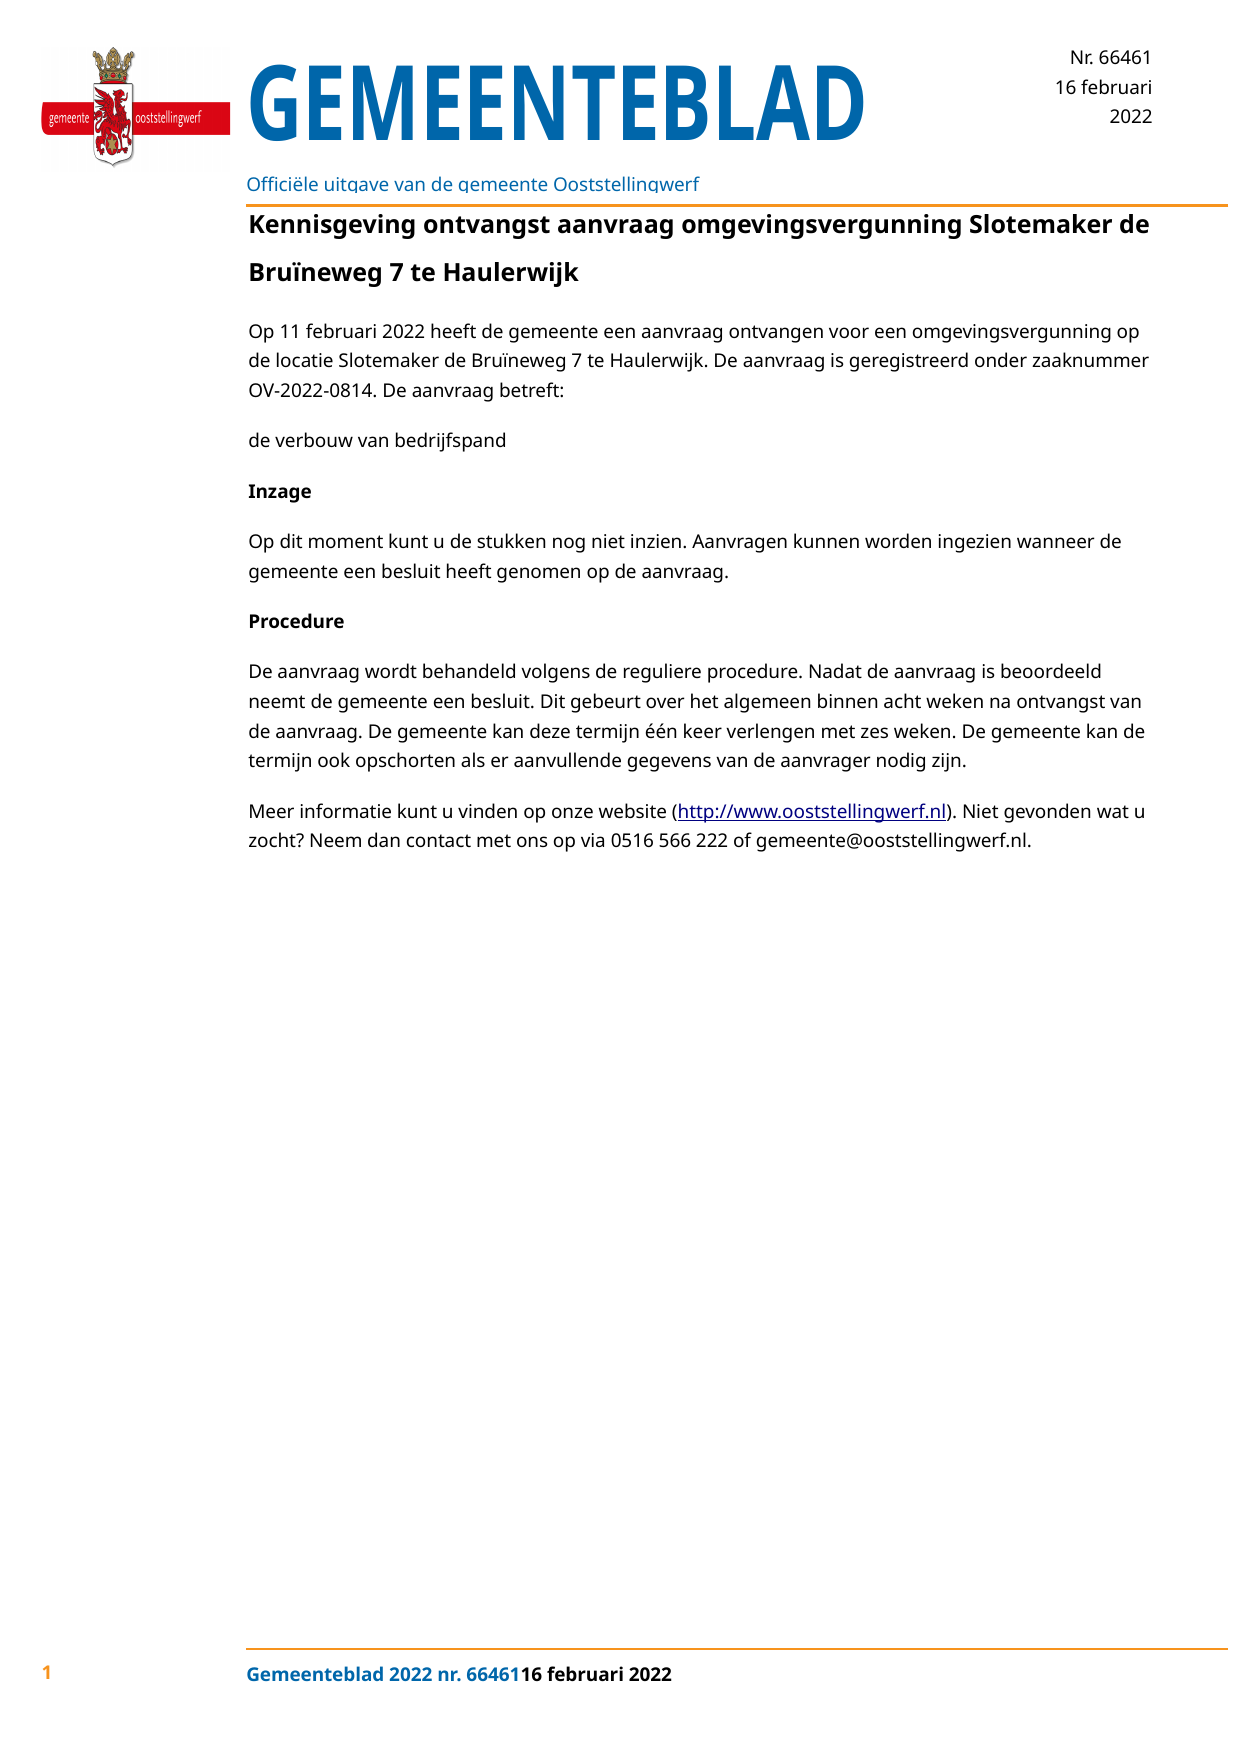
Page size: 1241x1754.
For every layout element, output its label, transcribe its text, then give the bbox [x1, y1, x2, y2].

text De aanvraag wordt behandeld volgens de reguliere procedure. Nadat de aanvraag is beoordeeld neemt de gemeente een besluit. Dit gebeurt over het algemeen binnen acht weken na ontvangst van de aanvraag. De gemeente kan deze termijn één keer verlengen met zes weken. De gemeente kan de termijn ook opschorten als er aanvullende gegevens van de aanvrager nodig zijn. [248, 659, 1152, 773]
text Procedure [248, 608, 1152, 634]
text Meer informatie kunt u vinden op onze website (http://www.ooststellingwerf.nl). Niet gevonden wat u zocht? Neem dan contact met ons op via 0516 566 222 of gemeente@ooststellingwerf.nl. [248, 798, 1152, 853]
text Kennisgeving ontvangst aanvraag omgevingsvergunning Slotemaker de Bruïneweg 7 te Haulerwijk [248, 207, 1152, 288]
text Op dit moment kunt u de stukken nog niet inzien. Aanvragen kunnen worden ingezien wanneer de gemeente een besluit heeft genomen op de aanvraag. [248, 528, 1152, 584]
picture [41, 47, 231, 172]
text Inzage [248, 478, 1152, 504]
text Op 11 februari 2022 heeft de gemeente een aanvraag ontvangen voor een omgevingsvergunning op de locatie Slotemaker de Bruïneweg 7 te Haulerwijk. De aanvraag is geregistreerd onder zaaknummer OV-2022-0814. De aanvraag betreft: [248, 318, 1152, 403]
text de verbouw van bedrijfspand [248, 427, 1152, 453]
